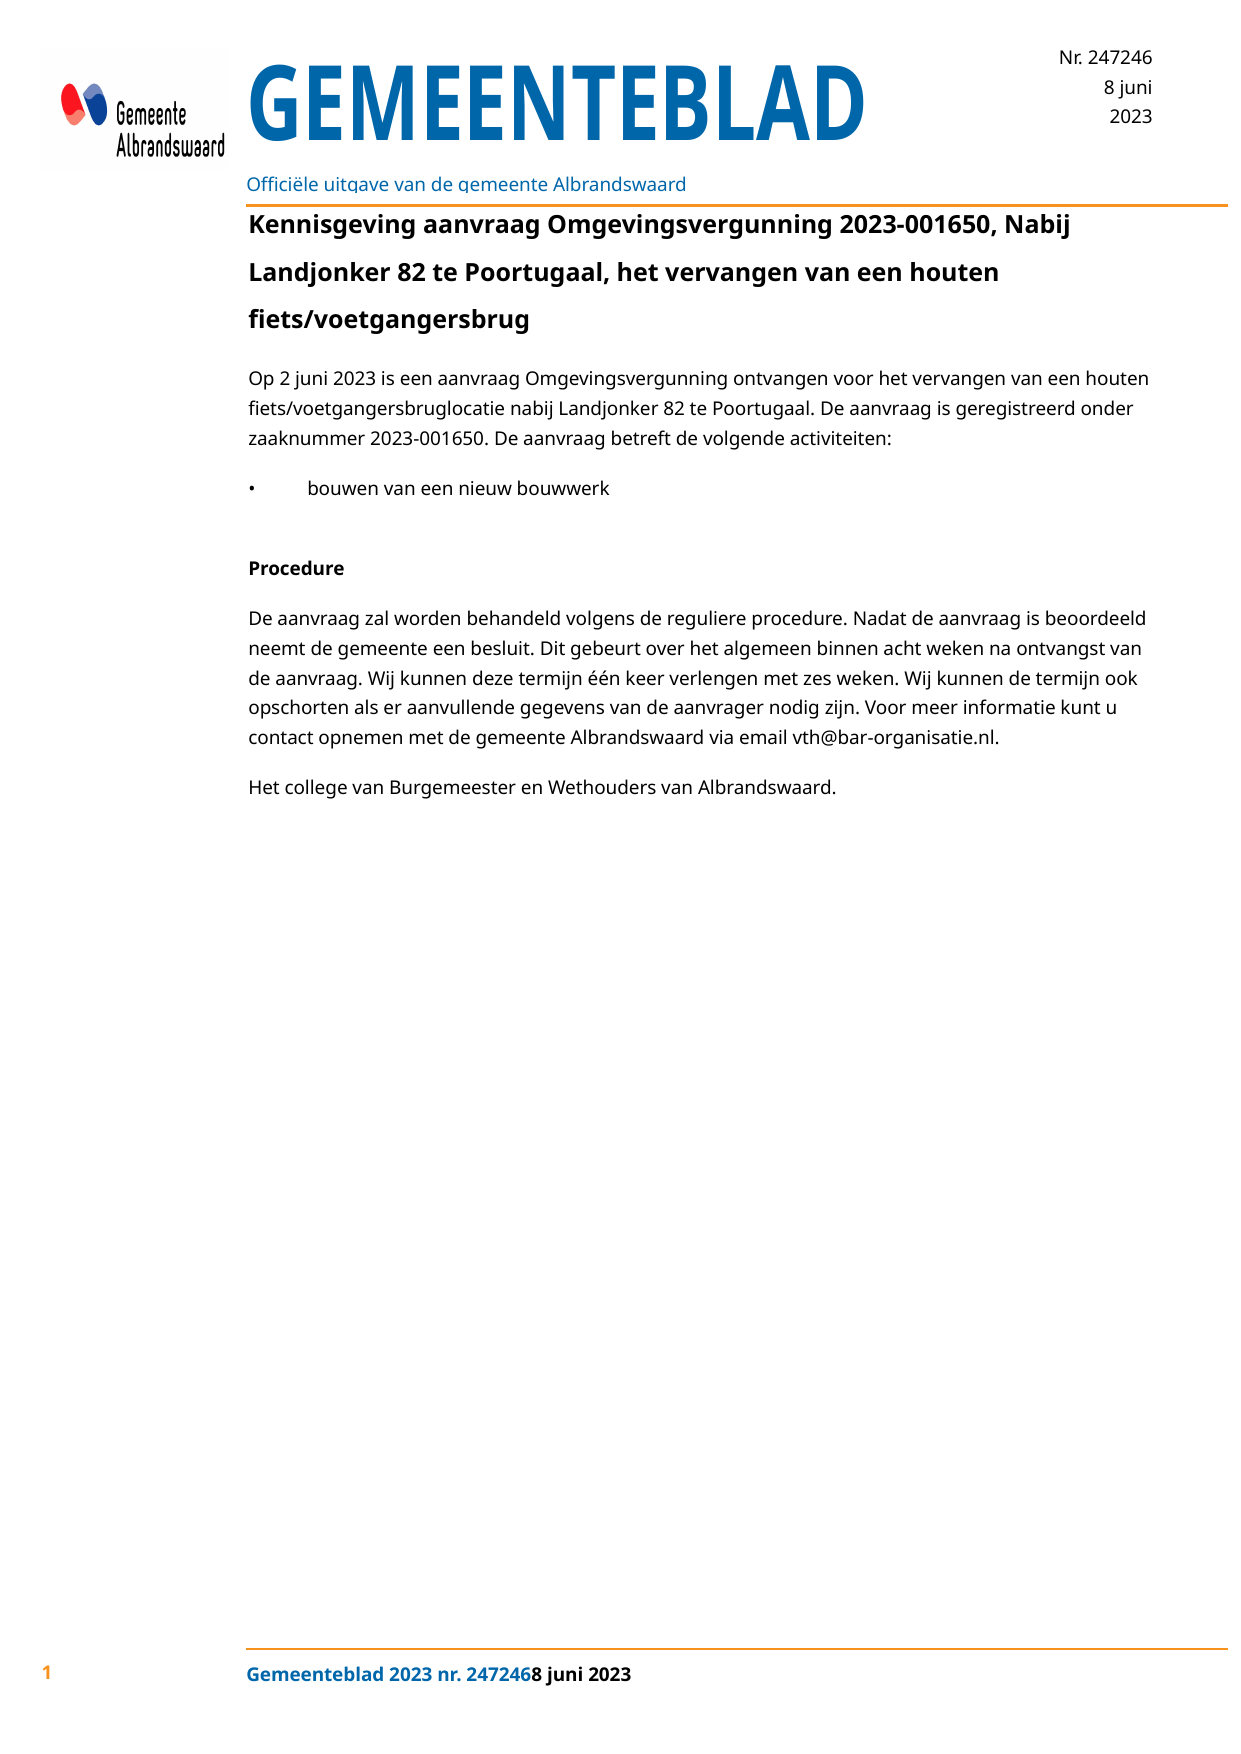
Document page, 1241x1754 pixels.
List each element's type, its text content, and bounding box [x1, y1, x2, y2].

list bouwen van een nieuw bouwwerk [248, 475, 1152, 501]
text De aanvraag zal worden behandeld volgens de reguliere procedure. Nadat de aanvraag is beoordeeld neemt de gemeente een besluit. Dit gebeurt over het algemeen binnen acht weken na ontvangst van de aanvraag. Wij kunnen deze termijn één keer verlengen met zes weken. Wij kunnen de termijn ook opschorten als er aanvullende gegevens van de aanvrager nodig zijn. Voor meer informatie kunt u contact opnemen met de gemeente Albrandswaard via email vth@bar-organisatie.nl. [248, 606, 1152, 749]
picture [41, 47, 231, 172]
text Op 2 juni 2023 is een aanvraag Omgevingsvergunning ontvangen voor het vervangen van een houten fiets/voetgangersbruglocatie nabij Landjonker 82 te Poortugaal. De aanvraag is geregistreerd onder zaaknummer 2023-001650. De aanvraag betreft de volgende activiteiten: [248, 366, 1152, 450]
text Kennisgeving aanvraag Omgevingsvergunning 2023-001650, Nabij Landjonker 82 te Poortugaal, het vervangen van een houten fiets/voetgangersbrug [248, 207, 1152, 336]
text Het college van Burgemeester en Wethouders van Albrandswaard. [248, 774, 1152, 800]
text Procedure [248, 555, 1152, 581]
